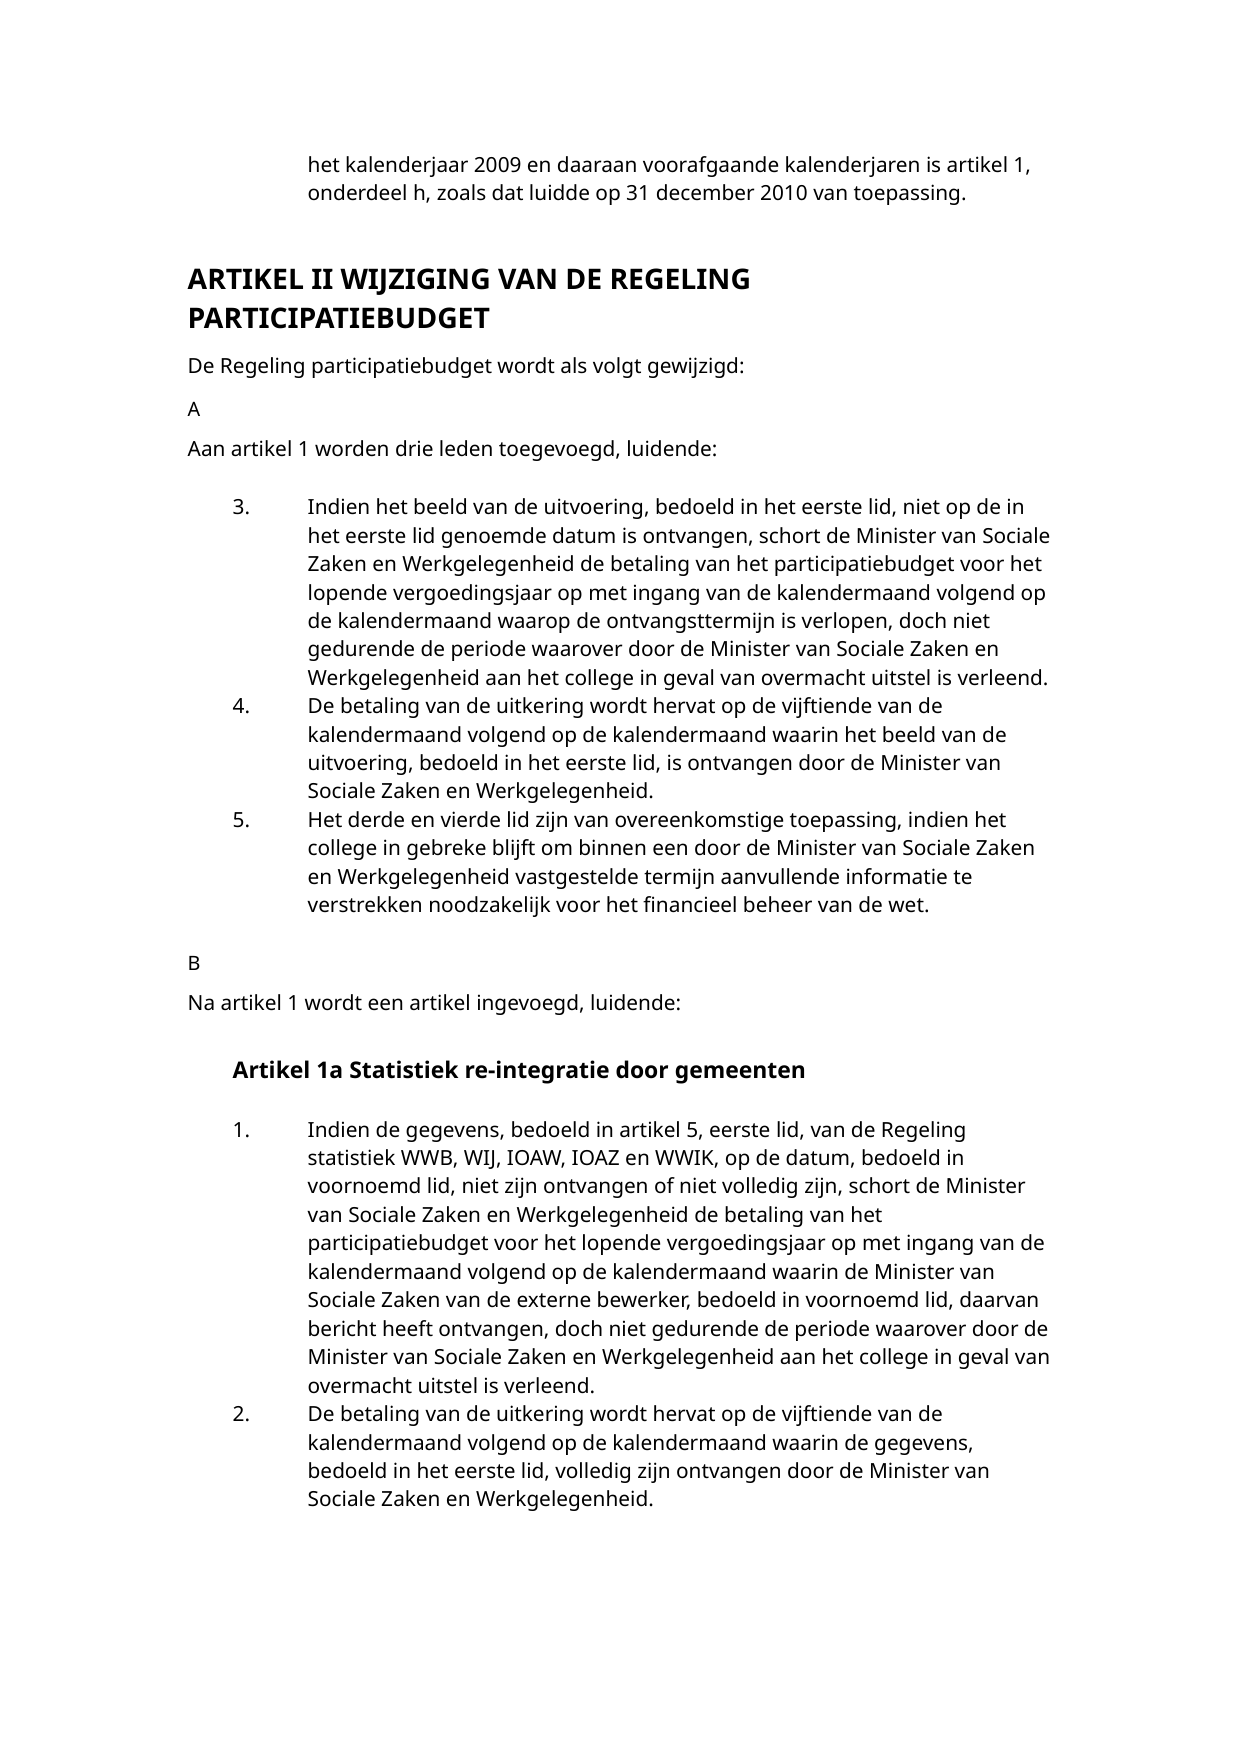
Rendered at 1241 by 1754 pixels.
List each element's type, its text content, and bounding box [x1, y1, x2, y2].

text A [187, 395, 1053, 422]
list De betaling van de uitkering wordt hervat op de vijftiende van de kalendermaand volgend op de kalendermaand waarin het beeld van de uitvoering, bedoeld in het eerste lid, is ontvangen door de Minister van Sociale Zaken en Werkgelegenheid. [232, 691, 1053, 805]
list Het derde en vierde lid zijn van overeenkomstige toepassing, indien het college in gebreke blijft om binnen een door de Minister van Sociale Zaken en Werkgelegenheid vastgestelde termijn aanvullende informatie te verstrekken noodzakelijk voor het financieel beheer van de wet. [232, 805, 1053, 919]
list Indien de gegevens, bedoeld in artikel 5, eerste lid, van de Regeling statistiek WWB, WIJ, IOAW, IOAZ en WWIK, op de datum, bedoeld in voornoemd lid, niet zijn ontvangen of niet volledig zijn, schort de Minister van Sociale Zaken en Werkgelegenheid de betaling van het participatiebudget voor het lopende vergoedingsjaar op met ingang van de kalendermaand volgend op de kalendermaand waarin de Minister van Sociale Zaken van de externe bewerker, bedoeld in voornoemd lid, daarvan bericht heeft ontvangen, doch niet gedurende de periode waarover door de Minister van Sociale Zaken en Werkgelegenheid aan het college in geval van overmacht uitstel is verleend. [232, 1115, 1053, 1399]
text De Regeling participatiebudget wordt als volgt gewijzigd: [187, 352, 1053, 380]
text Aan artikel 1 worden drie leden toegevoegd, luidende: [187, 434, 1053, 462]
list Indien het beeld van de uitvoering, bedoeld in het eerste lid, niet op de in het eerste lid genoemde datum is ontvangen, schort de Minister van Sociale Zaken en Werkgelegenheid de betaling van het participatiebudget voor het lopende vergoedingsjaar op met ingang van de kalendermaand volgend op de kalendermaand waarop de ontvangsttermijn is verlopen, doch niet gedurende de periode waarover door de Minister van Sociale Zaken en Werkgelegenheid aan het college in geval van overmacht uitstel is verleend. [232, 492, 1053, 691]
list het kalenderjaar 2009 en daaraan voorafgaande kalenderjaren is artikel 1, onderdeel h, zoals dat luidde op 31 december 2010 van toepassing. [232, 150, 1053, 207]
list De betaling van de uitkering wordt hervat op de vijftiende van de kalendermaand volgend op de kalendermaand waarin de gegevens, bedoeld in het eerste lid, volledig zijn ontvangen door de Minister van Sociale Zaken en Werkgelegenheid. [232, 1399, 1053, 1513]
subtitle ARTIKEL II WIJZIGING VAN DE REGELING PARTICIPATIEBUDGET [187, 259, 1053, 337]
text Na artikel 1 wordt een artikel ingevoegd, luidende: [187, 988, 1053, 1016]
subtitle Artikel 1a Statistiek re-integratie door gemeenten [232, 1053, 1053, 1085]
text B [187, 949, 1053, 976]
